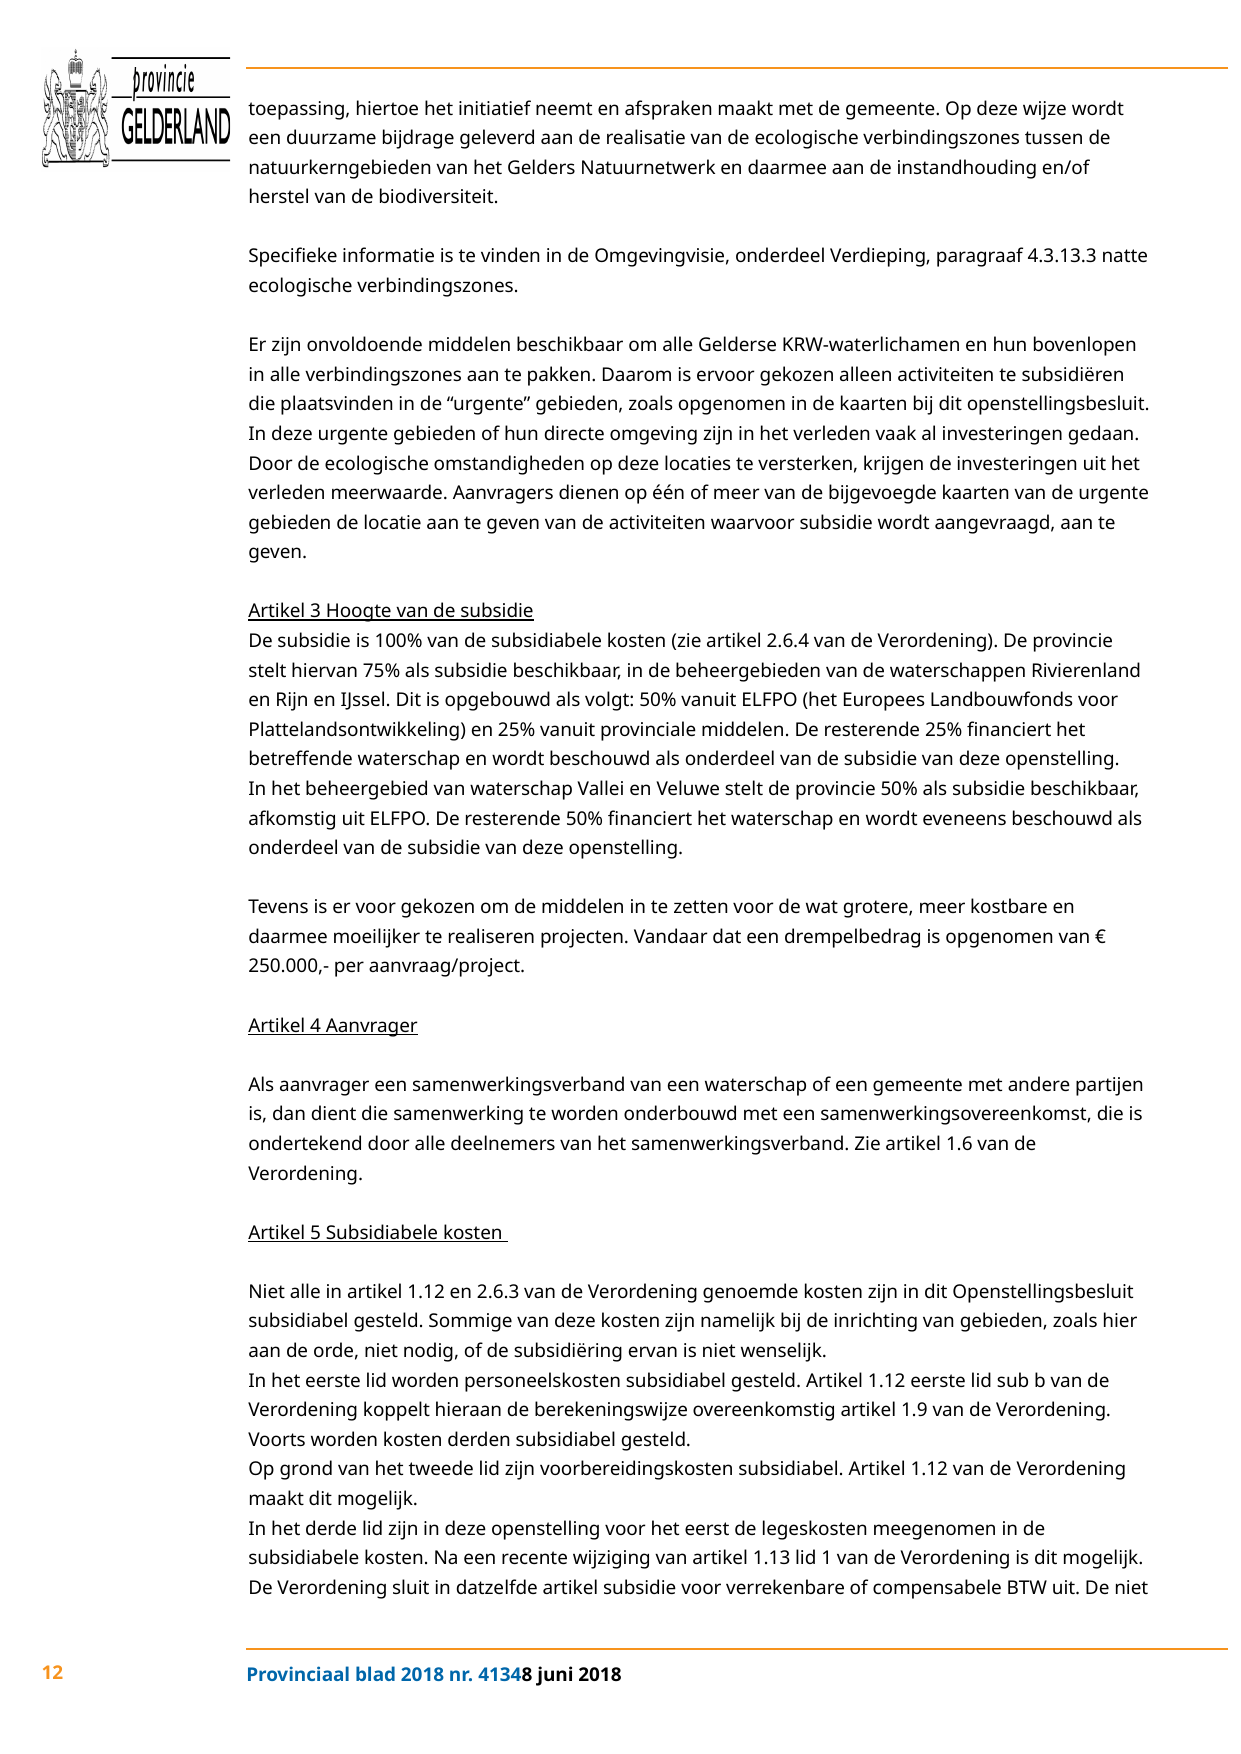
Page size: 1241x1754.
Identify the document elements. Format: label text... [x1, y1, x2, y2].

text Specifieke informatie is te vinden in de Omgevingvisie, onderdeel Verdieping, paragraaf 4.3.13.3 natte ecologische verbindingszones. [248, 243, 1152, 298]
picture [41, 47, 231, 172]
text Als aanvrager een samenwerkingsverband van een waterschap of een gemeente met andere partijen is, dan dient die samenwerking te worden onderbouwd met een samenwerkingsovereenkomst, die is ondertekend door alle deelnemers van het samenwerkingsverband. Zie artikel 1.6 van de Verordening. [248, 1071, 1152, 1186]
text Tevens is er voor gekozen om de middelen in te zetten voor de wat grotere, meer kostbare en daarmee moeilijker te realiseren projecten. Vandaar dat een drempelbedrag is opgenomen van € 250.000,- per aanvraag/project. [248, 893, 1152, 978]
text Op grond van het tweede lid zijn voorbereidingskosten subsidiabel. Artikel 1.12 van de Verordening maakt dit mogelijk. [248, 1456, 1152, 1511]
text Artikel 3 Hoogte van de subsidie [248, 598, 1152, 623]
text In het derde lid zijn in deze openstelling voor het eerst de legeskosten meegenomen in de subsidiabele kosten. Na een recente wijziging van artikel 1.13 lid 1 van de Verordening is dit mogelijk. De Verordening sluit in datzelfde artikel subsidie voor verrekenbare of compensabele BTW uit. De niet [248, 1515, 1152, 1600]
text Er zijn onvoldoende middelen beschikbaar om alle Gelderse KRW-waterlichamen en hun bovenlopen in alle verbindingszones aan te pakken. Daarom is ervoor gekozen alleen activiteiten te subsidiëren die plaatsvinden in de “urgente” gebieden, zoals opgenomen in de kaarten bij dit openstellingsbesluit. In deze urgente gebieden of hun directe omgeving zijn in het verleden vaak al investeringen gedaan. Door de ecologische omstandigheden op deze locaties te versterken, krijgen de investeringen uit het verleden meerwaarde. Aanvragers dienen op één of meer van de bijgevoegde kaarten van de urgente gebieden de locatie aan te geven van de activiteiten waarvoor subsidie wordt aangevraagd, aan te geven. [248, 331, 1152, 564]
text In het eerste lid worden personeelskosten subsidiabel gesteld. Artikel 1.12 eerste lid sub b van de Verordening koppelt hieraan de berekeningswijze overeenkomstig artikel 1.9 van de Verordening. Voorts worden kosten derden subsidiabel gesteld. [248, 1367, 1152, 1452]
text In het beheergebied van waterschap Vallei en Veluwe stelt de provincie 50% als subsidie beschikbaar, afkomstig uit ELFPO. De resterende 50% financiert het waterschap en wordt eveneens beschouwd als onderdeel van de subsidie van deze openstelling. [248, 775, 1152, 860]
text Artikel 4 Aanvrager [248, 1012, 1152, 1038]
text toepassing, hiertoe het initiatief neemt en afspraken maakt met de gemeente. Op deze wijze wordt een duurzame bijdrage geleverd aan de realisatie van de ecologische verbindingszones tussen de natuurkerngebieden van het Gelders Natuurnetwerk en daarmee aan de instandhouding en/of herstel van de biodiversiteit. [248, 95, 1152, 209]
text Niet alle in artikel 1.12 en 2.6.3 van de Verordening genoemde kosten zijn in dit Openstellingsbesluit subsidiabel gesteld. Sommige van deze kosten zijn namelijk bij de inrichting van gebieden, zoals hier aan de orde, niet nodig, of de subsidiëring ervan is niet wenselijk. [248, 1278, 1152, 1363]
text De subsidie is 100% van de subsidiabele kosten (zie artikel 2.6.4 van de Verordening). De provincie stelt hiervan 75% als subsidie beschikbaar, in de beheergebieden van de waterschappen Rivierenland en Rijn en IJssel. Dit is opgebouwd als volgt: 50% vanuit ELFPO (het Europees Landbouwfonds voor Plattelandsontwikkeling) en 25% vanuit provinciale middelen. De resterende 25% financiert het betreffende waterschap en wordt beschouwd als onderdeel van de subsidie van deze openstelling. [248, 627, 1152, 771]
text Artikel 5 Subsidiabele kosten [248, 1219, 1152, 1245]
